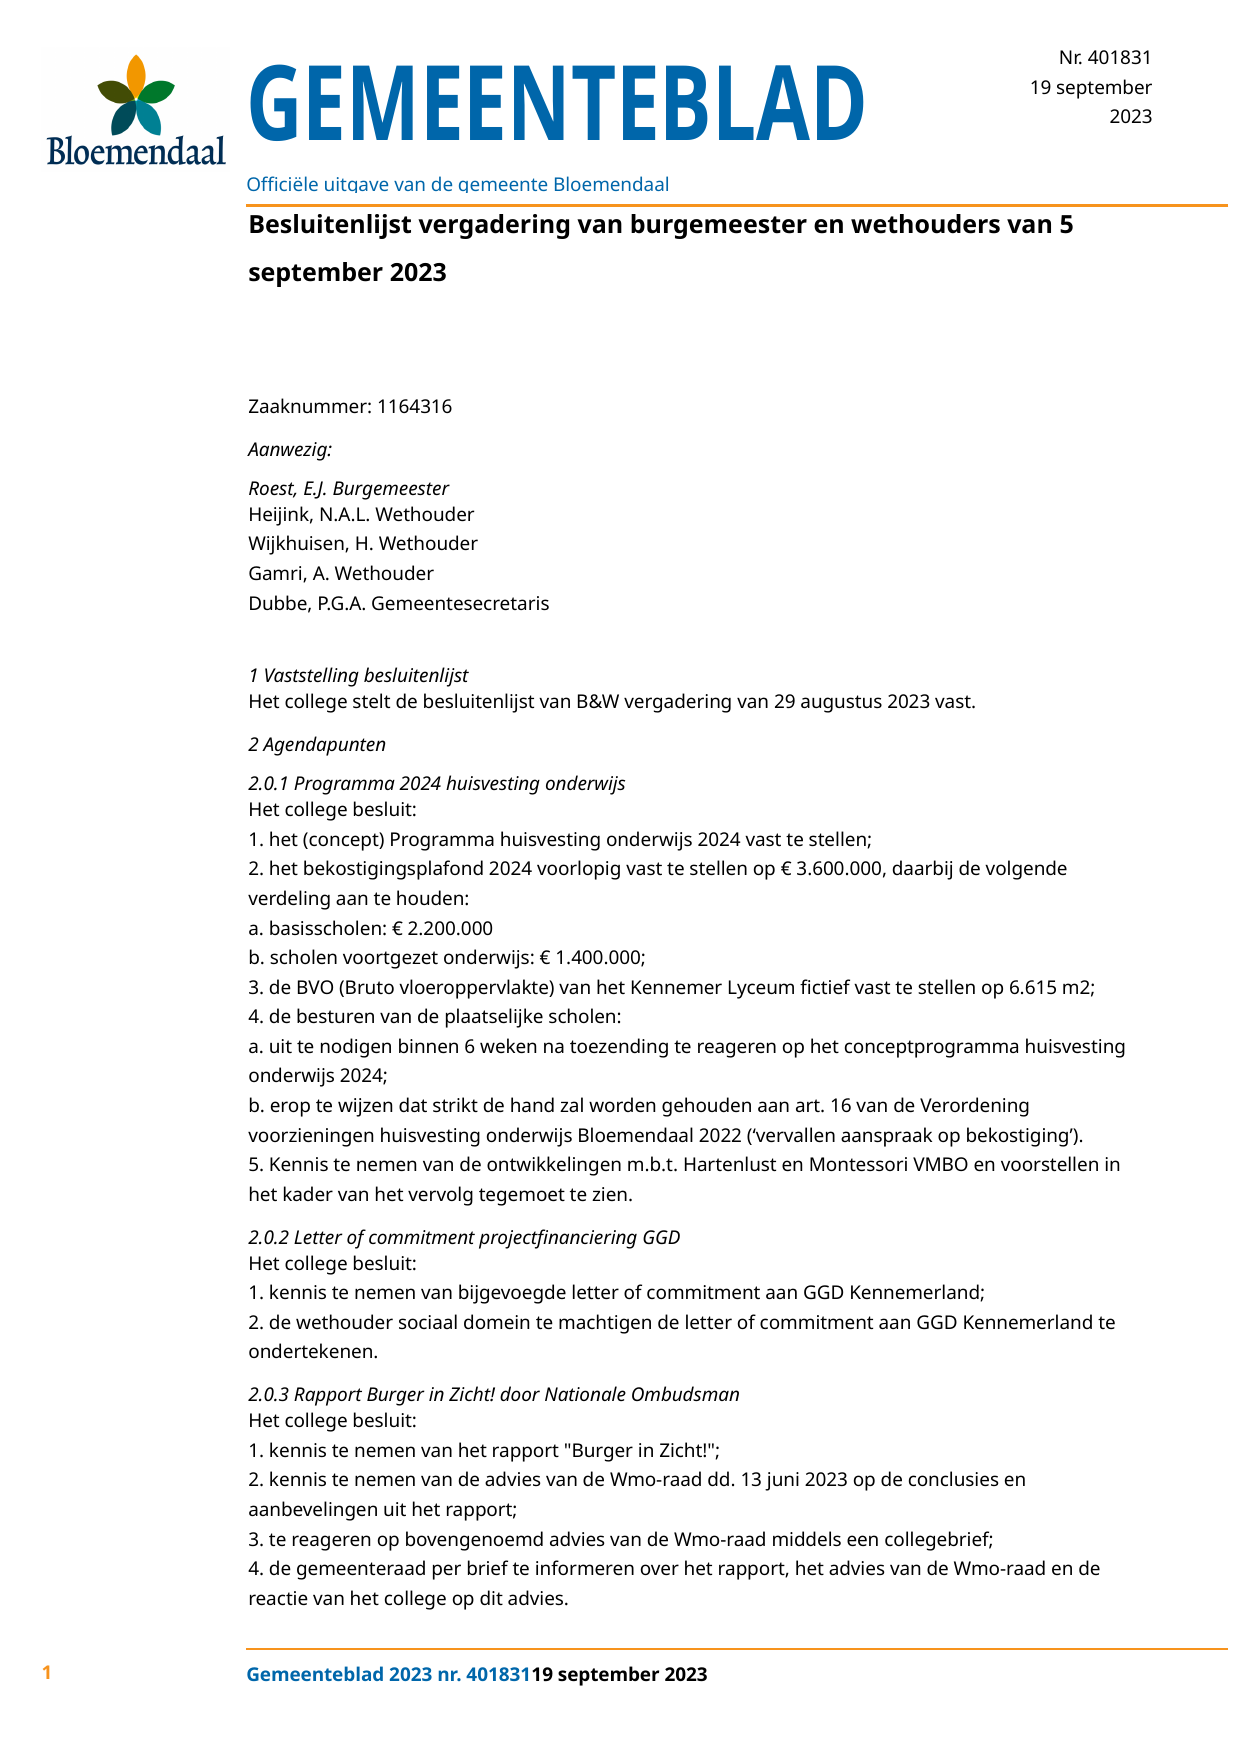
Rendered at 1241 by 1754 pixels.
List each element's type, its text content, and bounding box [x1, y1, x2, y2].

text Heijink, N.A.L. Wethouder [248, 501, 1152, 527]
text 4. de besturen van de plaatselijke scholen: [248, 1003, 1152, 1029]
text Besluitenlijst vergadering van burgemeester en wethouders van 5 september 2023 [248, 207, 1152, 288]
text Het college besluit: [248, 1250, 1152, 1276]
text Gamri, A. Wethouder [248, 560, 1152, 586]
text Het college besluit: [248, 796, 1152, 822]
text 1 Vaststelling besluitenlijst [248, 662, 1152, 688]
picture [41, 47, 231, 172]
text 2. het bekostigingsplafond 2024 voorlopig vast te stellen op € 3.600.000, daarbij de volgende verdeling aan te houden: [248, 856, 1152, 911]
text Wijkhuisen, H. Wethouder [248, 531, 1152, 556]
text a. uit te nodigen binnen 6 weken na toezending te reageren op het conceptprogramma huisvesting onderwijs 2024; [248, 1033, 1152, 1088]
text Roest, E.J. Burgemeester [248, 475, 1152, 501]
text 4. de gemeenteraad per brief te informeren over het rapport, het advies van de Wmo-raad en de reactie van het college op dit advies. [248, 1555, 1152, 1611]
text 1. kennis te nemen van het rapport "Burger in Zicht!"; [248, 1437, 1152, 1463]
text Het college stelt de besluitenlijst van B&W vergadering van 29 augustus 2023 vast. [248, 688, 1152, 714]
text 1. het (concept) Programma huisvesting onderwijs 2024 vast te stellen; [248, 826, 1152, 852]
text 3. de BVO (Bruto vloeroppervlakte) van het Kennemer Lyceum fictief vast te stellen op 6.615 m2; [248, 974, 1152, 999]
text Zaaknummer: 1164316 [248, 393, 1152, 419]
text 2 Agendapunten [248, 731, 1152, 757]
text a. basisscholen: € 2.200.000 [248, 915, 1152, 940]
text Het college besluit: [248, 1407, 1152, 1433]
text 5. Kennis te nemen van de ontwikkelingen m.b.t. Hartenlust en Montessori VMBO en voorstellen in het kader van het vervolg tegemoet te zien. [248, 1151, 1152, 1207]
text 2.0.2 Letter of commitment projectfinanciering GGD [248, 1224, 1152, 1250]
text 2. kennis te nemen van de advies van de Wmo-raad dd. 13 juni 2023 op de conclusies en aanbevelingen uit het rapport; [248, 1467, 1152, 1522]
text Aanwezig: [248, 436, 1152, 462]
text 1. kennis te nemen van bijgevoegde letter of commitment aan GGD Kennemerland; [248, 1279, 1152, 1305]
text Dubbe, P.G.A. Gemeentesecretaris [248, 590, 1152, 616]
text 2.0.1 Programma 2024 huisvesting onderwijs [248, 771, 1152, 796]
text 3. te reageren op bovengenoemd advies van de Wmo-raad middels een collegebrief; [248, 1526, 1152, 1551]
text b. erop te wijzen dat strikt de hand zal worden gehouden aan art. 16 van de Verordening voorzieningen huisvesting onderwijs Bloemendaal 2022 (‘vervallen aanspraak op bekostiging’). [248, 1092, 1152, 1147]
text b. scholen voortgezet onderwijs: € 1.400.000; [248, 944, 1152, 970]
text 2.0.3 Rapport Burger in Zicht! door Nationale Ombudsman [248, 1382, 1152, 1407]
text 2. de wethouder sociaal domein te machtigen de letter of commitment aan GGD Kennemerland te ondertekenen. [248, 1309, 1152, 1364]
